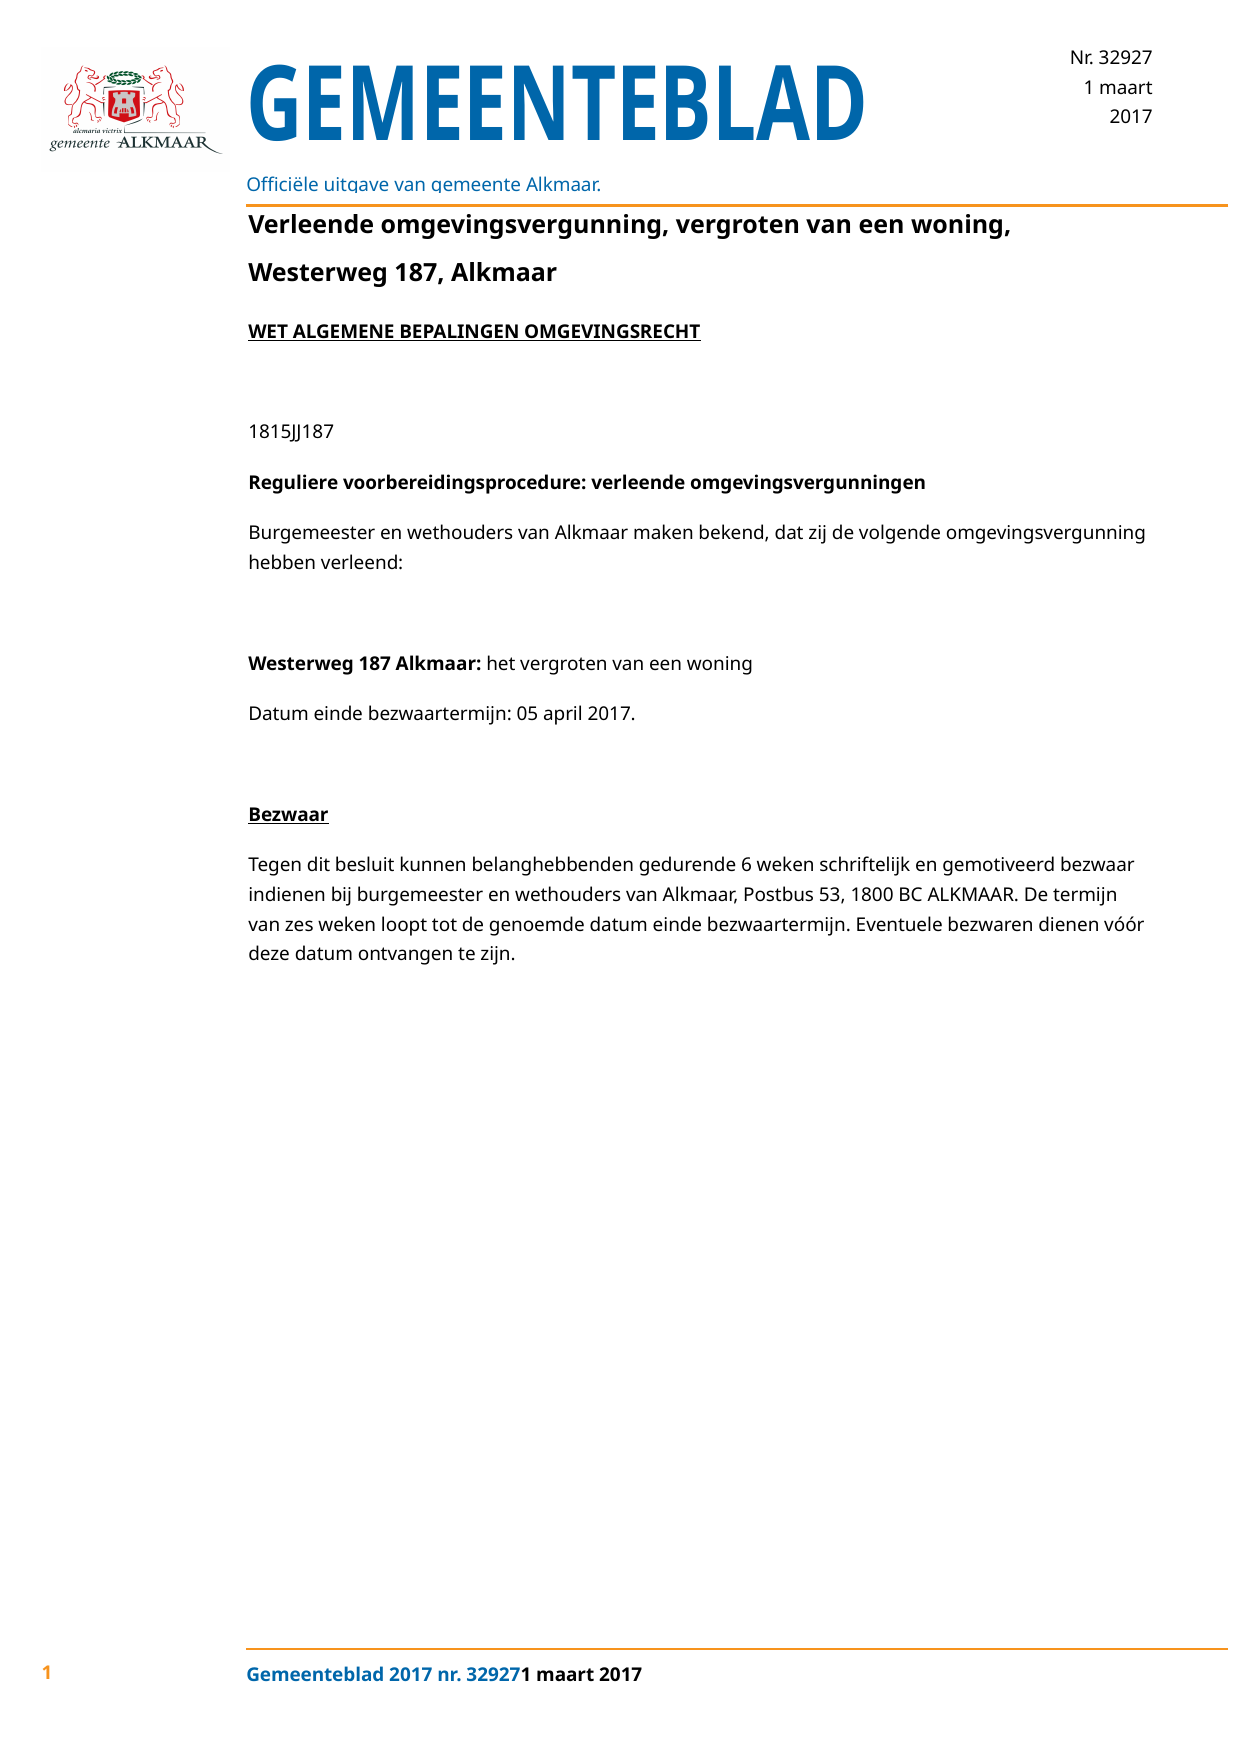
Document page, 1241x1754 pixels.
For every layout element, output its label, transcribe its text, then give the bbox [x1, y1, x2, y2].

text Bezwaar [248, 801, 1152, 827]
text 1815JJ187 [248, 419, 1152, 444]
text Tegen dit besluit kunnen belanghebbenden gedurende 6 weken schriftelijk en gemotiveerd bezwaar indienen bij burgemeester en wethouders van Alkmaar, Postbus 53, 1800 BC ALKMAAR. De termijn van zes weken loopt tot de genoemde datum einde bezwaartermijn. Eventuele bezwaren dienen vóór deze datum ontvangen te zijn. [248, 852, 1152, 966]
text Datum einde bezwaartermijn: 05 april 2017. [248, 700, 1152, 726]
text Burgemeester en wethouders van Alkmaar maken bekend, dat zij de volgende omgevingsvergunning hebben verleend: [248, 519, 1152, 575]
text Westerweg 187 Alkmaar: het vergroten van een woning [248, 650, 1152, 676]
text Verleende omgevingsvergunning, vergroten van een woning, Westerweg 187, Alkmaar [248, 207, 1152, 288]
text Reguliere voorbereidingsprocedure: verleende omgevingsvergunningen [248, 469, 1152, 495]
text WET ALGEMENE BEPALINGEN OMGEVINGSRECHT [248, 318, 1152, 344]
picture [41, 47, 231, 172]
